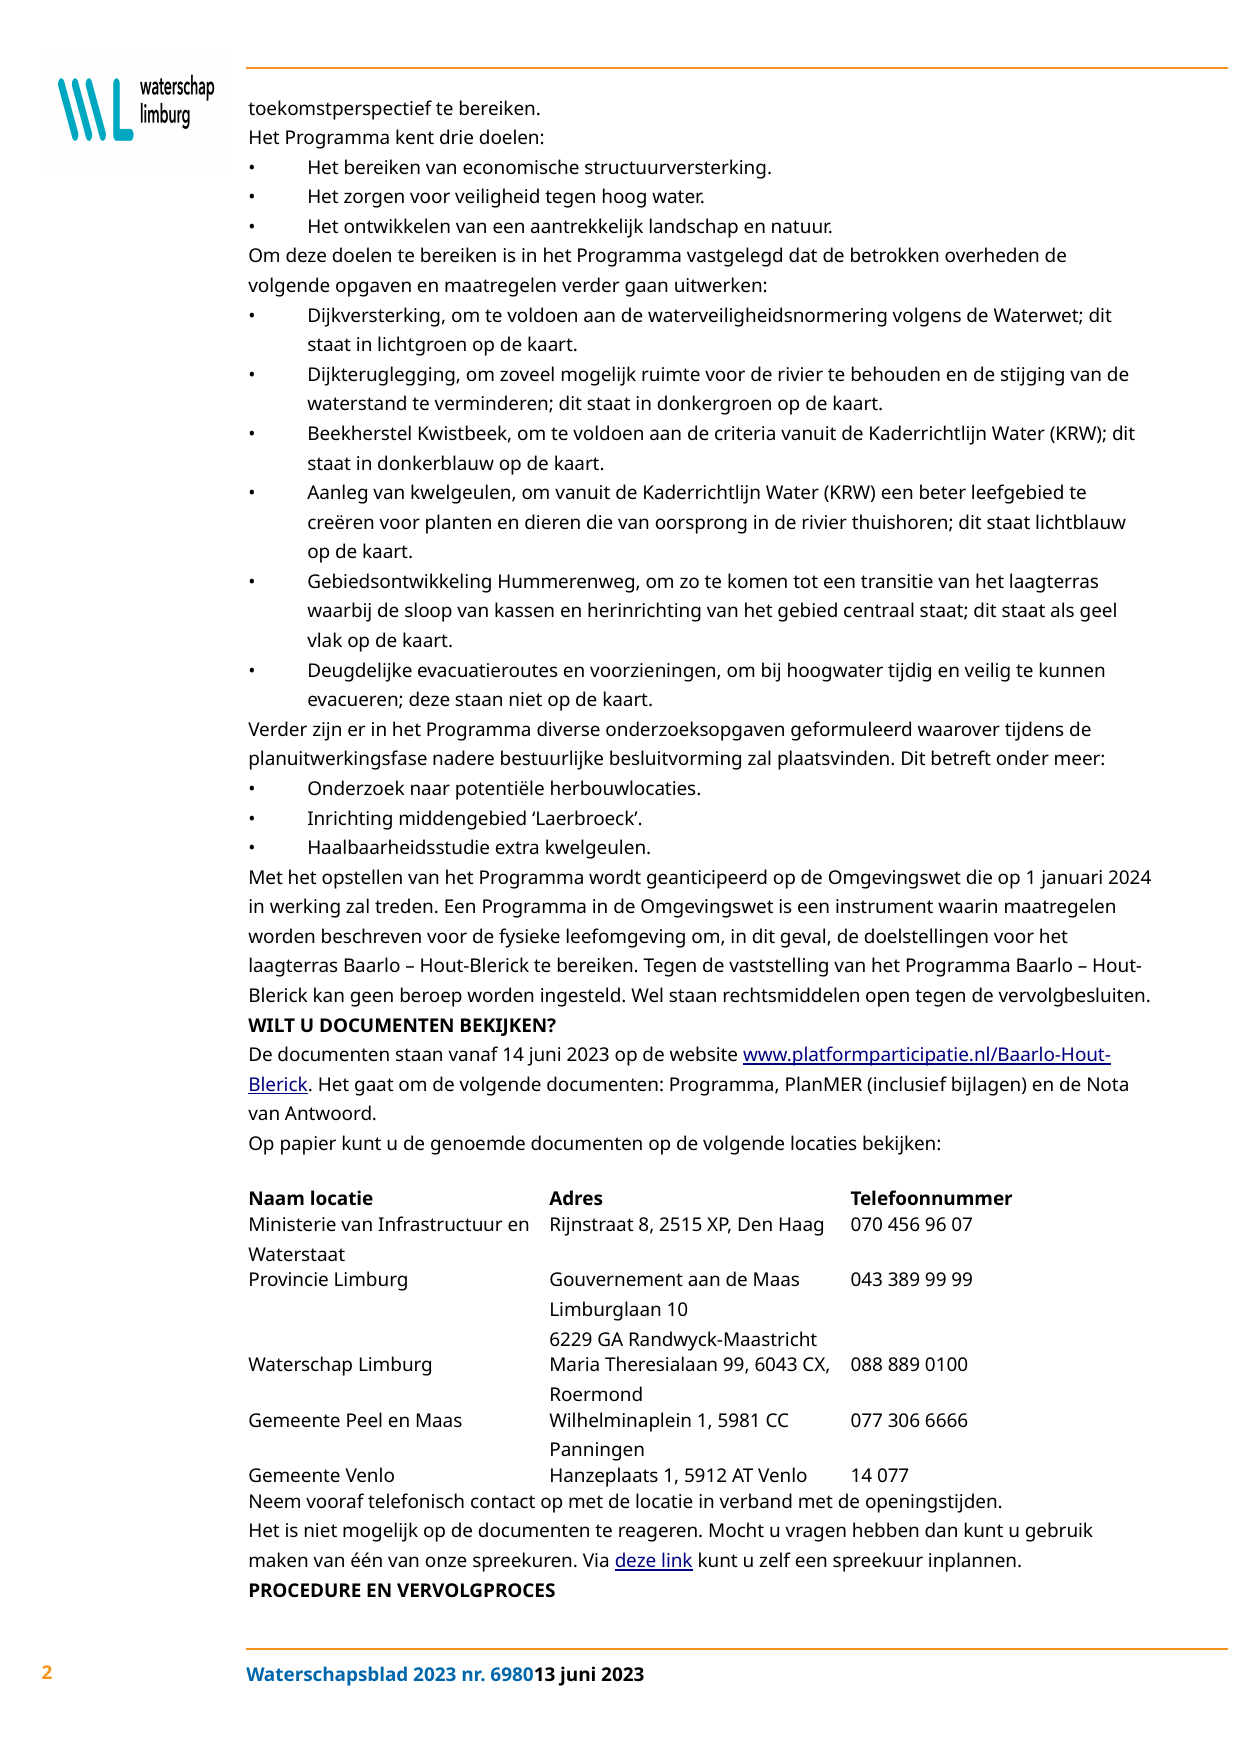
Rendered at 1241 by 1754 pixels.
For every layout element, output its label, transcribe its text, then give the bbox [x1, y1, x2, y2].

table_cell Ministerie van Infrastructuur en Waterstaat [248, 1211, 549, 1267]
table_cell 070 456 96 07 [850, 1211, 1152, 1267]
table_cell Maria Theresialaan 99, 6043 CX, Roermond [549, 1352, 850, 1407]
text Verder zijn er in het Programma diverse onderzoeksopgaven geformuleerd waarover tijdens de planuitwerkingsfase nadere bestuurlijke besluitvorming zal plaatsvinden. Dit betreft onder meer: [248, 716, 1152, 771]
table_cell 077 306 6666 [850, 1407, 1152, 1462]
table_header Telefoonnummer [850, 1186, 1152, 1211]
table_cell Gouvernement aan de Maas Limburglaan 10 6229 GA Randwyck-Maastricht [549, 1267, 850, 1352]
table_cell 088 889 0100 [850, 1352, 1152, 1407]
list Onderzoek naar potentiële herbouwlocaties. [248, 775, 1152, 801]
text Het Programma kent drie doelen: [248, 124, 1152, 150]
list Het bereiken van economische structuurversterking. [248, 154, 1152, 180]
table_cell Gemeente Venlo [248, 1462, 549, 1488]
table_cell 14 077 [850, 1462, 1152, 1488]
text Neem vooraf telefonisch contact op met de locatie in verband met de openingstijden. [248, 1488, 1152, 1514]
list Deugdelijke evacuatieroutes en voorzieningen, om bij hoogwater tijdig en veilig te kunnen evacueren; deze staan niet op de kaart. [248, 657, 1152, 712]
text Om deze doelen te bereiken is in het Programma vastgelegd dat de betrokken overheden de volgende opgaven en maatregelen verder gaan uitwerken: [248, 243, 1152, 298]
text De documenten staan vanaf 14 juni 2023 op de website www.platformparticipatie.nl/Baarlo-Hout-Blerick. Het gaat om de volgende documenten: Programma, PlanMER (inclusief bijlagen) en de Nota van Antwoord. [248, 1041, 1152, 1126]
list Gebiedsontwikkeling Hummerenweg, om zo te komen tot een transitie van het laagterras waarbij de sloop van kassen en herinrichting van het gebied centraal staat; dit staat als geel vlak op de kaart. [248, 568, 1152, 653]
table_cell Hanzeplaats 1, 5912 AT Venlo [549, 1462, 850, 1488]
table_cell Provincie Limburg [248, 1267, 549, 1352]
table_cell Waterschap Limburg [248, 1352, 549, 1407]
table_cell Wilhelminaplein 1, 5981 CC Panningen [549, 1407, 850, 1462]
list Beekherstel Kwistbeek, om te voldoen aan de criteria vanuit de Kaderrichtlijn Water (KRW); dit staat in donkerblauw op de kaart. [248, 420, 1152, 476]
table_cell Rijnstraat 8, 2515 XP, Den Haag [549, 1211, 850, 1267]
list Inrichting middengebied ‘Laerbroeck’. [248, 805, 1152, 831]
list Het ontwikkelen van een aantrekkelijk landschap en natuur. [248, 213, 1152, 239]
table_header Adres [549, 1186, 850, 1211]
table_cell Gemeente Peel en Maas [248, 1407, 549, 1462]
list Dijkteruglegging, om zoveel mogelijk ruimte voor de rivier te behouden en de stijging van de waterstand te verminderen; dit staat in donkergroen op de kaart. [248, 361, 1152, 416]
table_header Naam locatie [248, 1186, 549, 1211]
text Het is niet mogelijk op de documenten te reageren. Mocht u vragen hebben dan kunt u gebruik maken van één van onze spreekuren. Via deze link kunt u zelf een spreekuur inplannen. [248, 1518, 1152, 1573]
list Haalbaarheidsstudie extra kwelgeulen. [248, 834, 1152, 860]
text WILT U DOCUMENTEN BEKIJKEN? [248, 1012, 1152, 1038]
text Met het opstellen van het Programma wordt geanticipeerd op de Omgevingswet die op 1 januari 2024 in werking zal treden. Een Programma in de Omgevingswet is een instrument waarin maatregelen worden beschreven voor de fysieke leefomgeving om, in dit geval, de doelstellingen voor het laagterras Baarlo – Hout-Blerick te bereiken. Tegen de vaststelling van het Programma Baarlo – Hout-Blerick kan geen beroep worden ingesteld. Wel staan rechtsmiddelen open tegen de vervolgbesluiten. [248, 864, 1152, 1008]
text toekomstperspectief te bereiken. [248, 95, 1152, 121]
text PROCEDURE EN VERVOLGPROCES [248, 1577, 1152, 1602]
list Dijkversterking, om te voldoen aan de waterveiligheidsnormering volgens de Waterwet; dit staat in lichtgroen op de kaart. [248, 302, 1152, 357]
list Het zorgen voor veiligheid tegen hoog water. [248, 183, 1152, 209]
text Op papier kunt u de genoemde documenten op de volgende locaties bekijken: [248, 1130, 1152, 1156]
list Aanleg van kwelgeulen, om vanuit de Kaderrichtlijn Water (KRW) een beter leefgebied te creëren voor planten en dieren die van oorsprong in de rivier thuishoren; dit staat lichtblauw op de kaart. [248, 479, 1152, 564]
table_cell 043 389 99 99 [850, 1267, 1152, 1352]
picture [41, 47, 231, 172]
